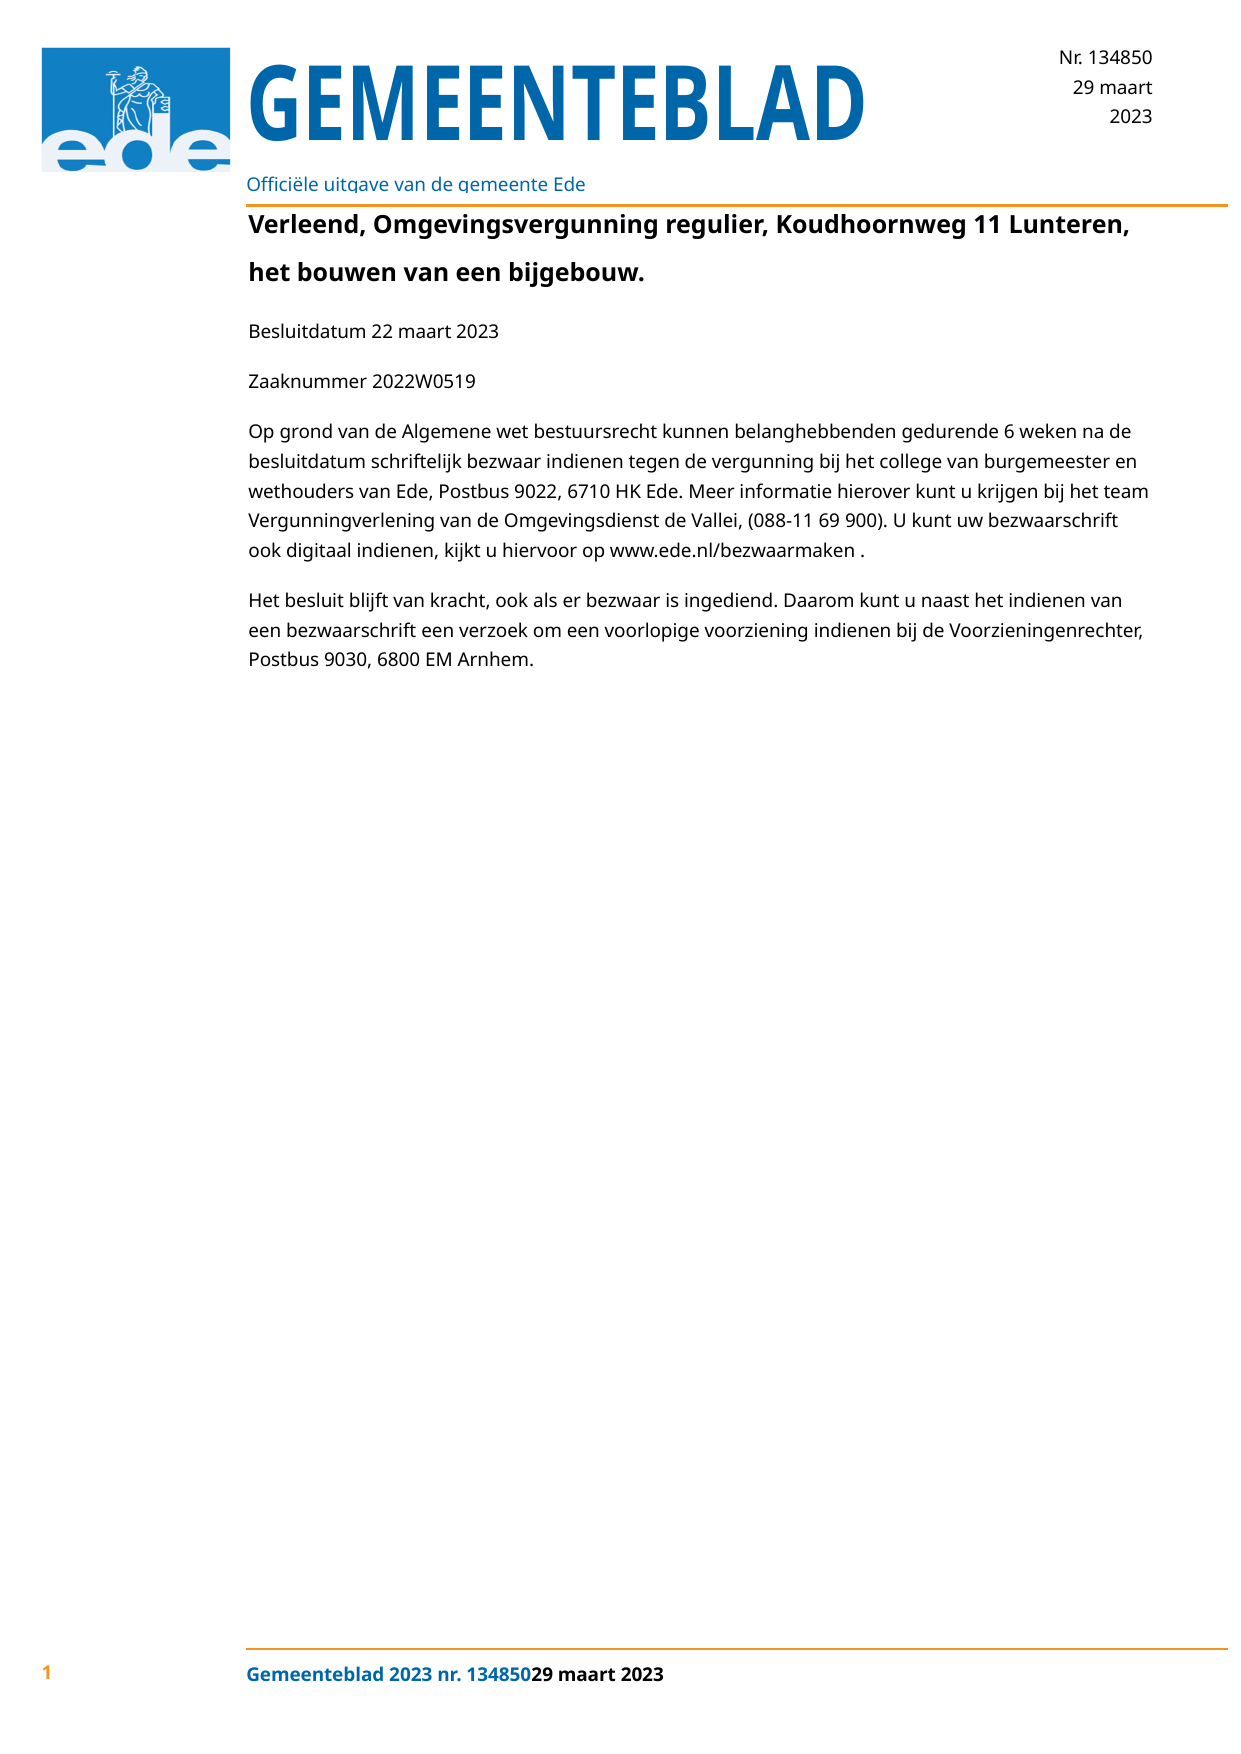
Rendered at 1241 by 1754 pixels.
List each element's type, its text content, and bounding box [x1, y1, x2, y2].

text Op grond van de Algemene wet bestuursrecht kunnen belanghebbenden gedurende 6 weken na de besluitdatum schriftelijk bezwaar indienen tegen de vergunning bij het college van burgemeester en wethouders van Ede, Postbus 9022, 6710 HK Ede. Meer informatie hierover kunt u krijgen bij het team Vergunningverlening van de Omgevingsdienst de Vallei, (088-11 69 900). U kunt uw bezwaarschrift ook digitaal indienen, kijkt u hiervoor op www.ede.nl/bezwaarmaken . [248, 419, 1152, 563]
text Zaaknummer 2022W0519 [248, 368, 1152, 394]
text Besluitdatum 22 maart 2023 [248, 318, 1152, 344]
text Het besluit blijft van kracht, ook als er bezwaar is ingediend. Daarom kunt u naast het indienen van een bezwaarschrift een verzoek om een voorlopige voorziening indienen bij de Voorzieningenrechter, Postbus 9030, 6800 EM Arnhem. [248, 587, 1152, 672]
text Verleend, Omgevingsvergunning regulier, Koudhoornweg 11 Lunteren, het bouwen van een bijgebouw. [248, 207, 1152, 288]
picture [41, 47, 231, 172]
